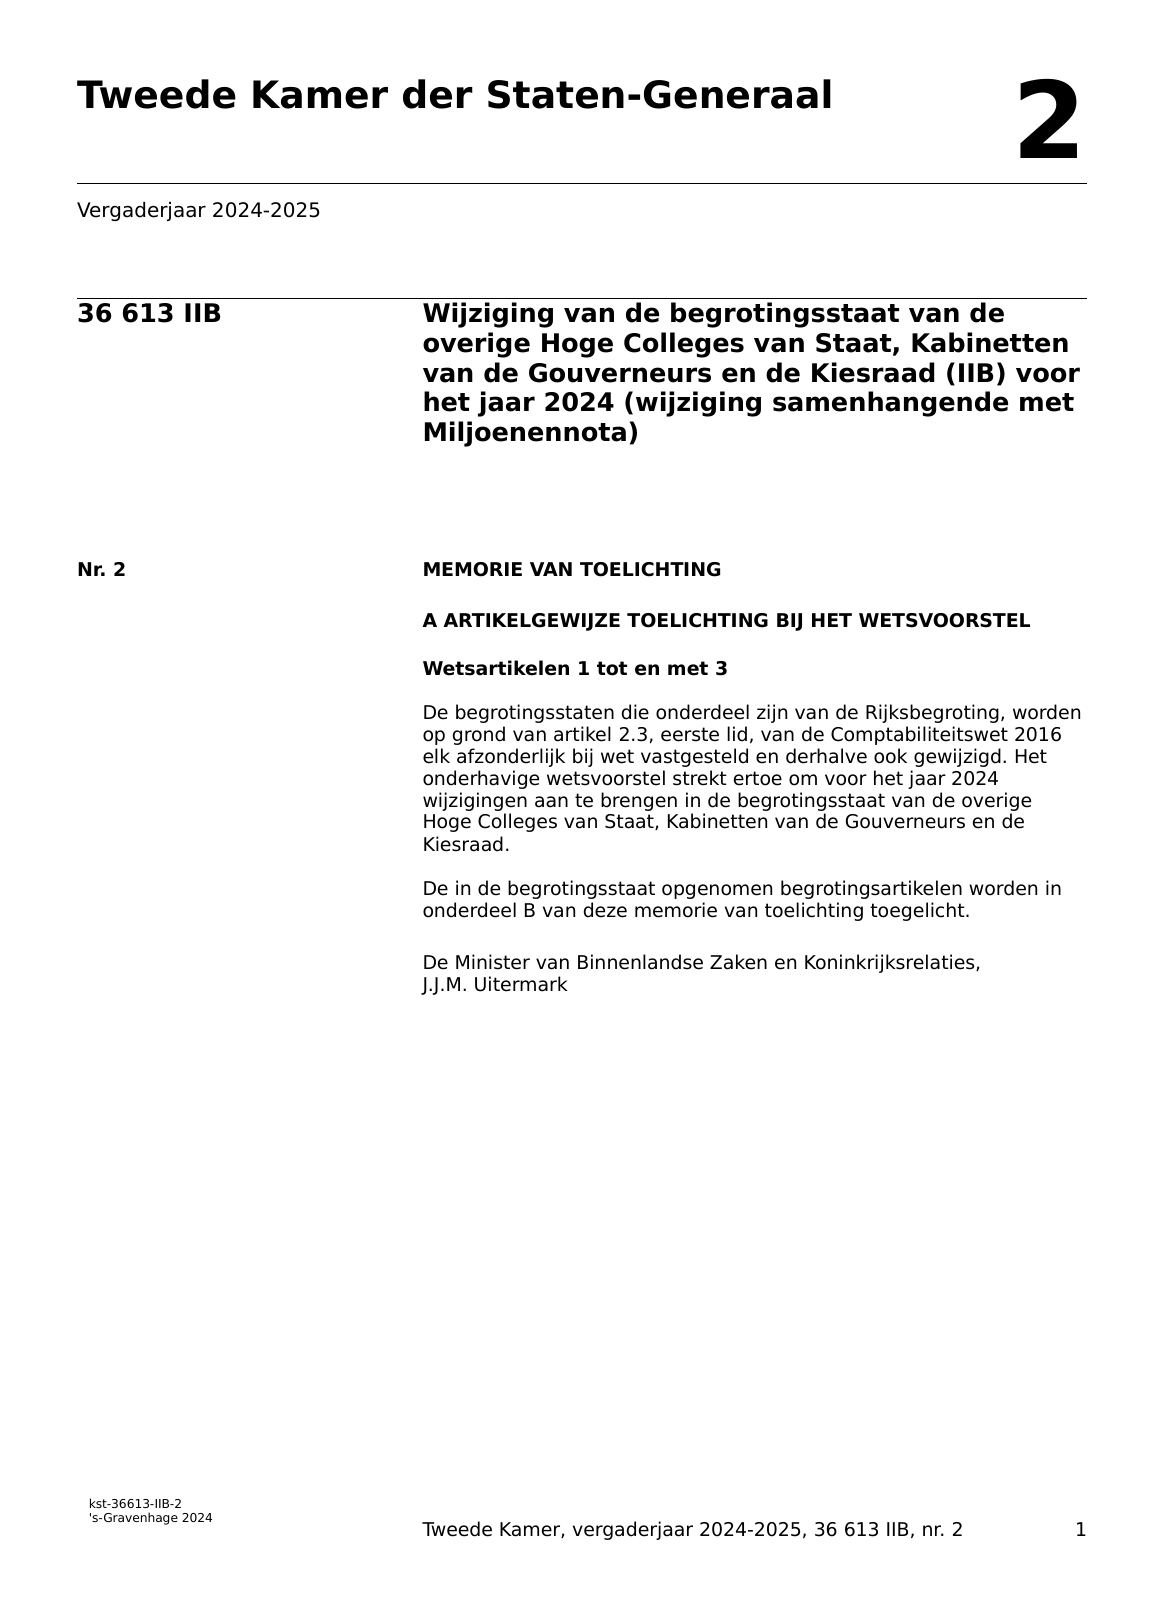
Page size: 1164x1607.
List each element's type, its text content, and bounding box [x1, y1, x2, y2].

subtitle A ARTIKELGEWIJZE TOELICHTING BIJ HET WETSVOORSTEL [422, 610, 1087, 632]
text 's-Gravenhage 2024 [88, 1511, 323, 1525]
table_header Tweede Kamer der Staten-Generaal [77, 59, 886, 183]
text De in de begrotingsstaat opgenomen begrotingsartikelen worden in onderdeel B van deze memorie van toelichting toegelicht. [422, 878, 1087, 922]
text De Minister van Binnenlandse Zaken en Koninkrijksrelaties, J.J.M. Uitermark [422, 952, 1087, 996]
text De begrotingsstaten die onderdeel zijn van de Rijksbegroting, worden op grond van artikel 2.3, eerste lid, van de Comptabiliteitswet 2016 elk afzonderlijk bij wet vastgesteld en derhalve ook gewijzigd. Het onderhavige wetsvoorstel strekt ertoe om voor het jaar 2024 wijzigingen aan te brengen in de begrotingsstaat van de overige Hoge Colleges van Staat, Kabinetten van de Gouverneurs en de Kiesraad. [422, 702, 1087, 855]
subtitle 36 613 IIB Wijziging van de begrotingsstaat van de overige Hoge Colleges van Staat, Kabinetten van de Gouverneurs en de Kiesraad (IIB) voor het jaar 2024 (wijziging samenhangende met Miljoenennota) [77, 299, 1087, 447]
text kst-36613-IIB-2 [88, 1497, 323, 1511]
subtitle Wetsartikelen 1 tot en met 3 [422, 657, 1087, 679]
table_header 2 [886, 59, 1087, 183]
table_cell Vergaderjaar 2024-2025 [77, 184, 1087, 298]
subtitle Nr. 2 MEMORIE VAN TOELICHTING [77, 558, 1087, 580]
